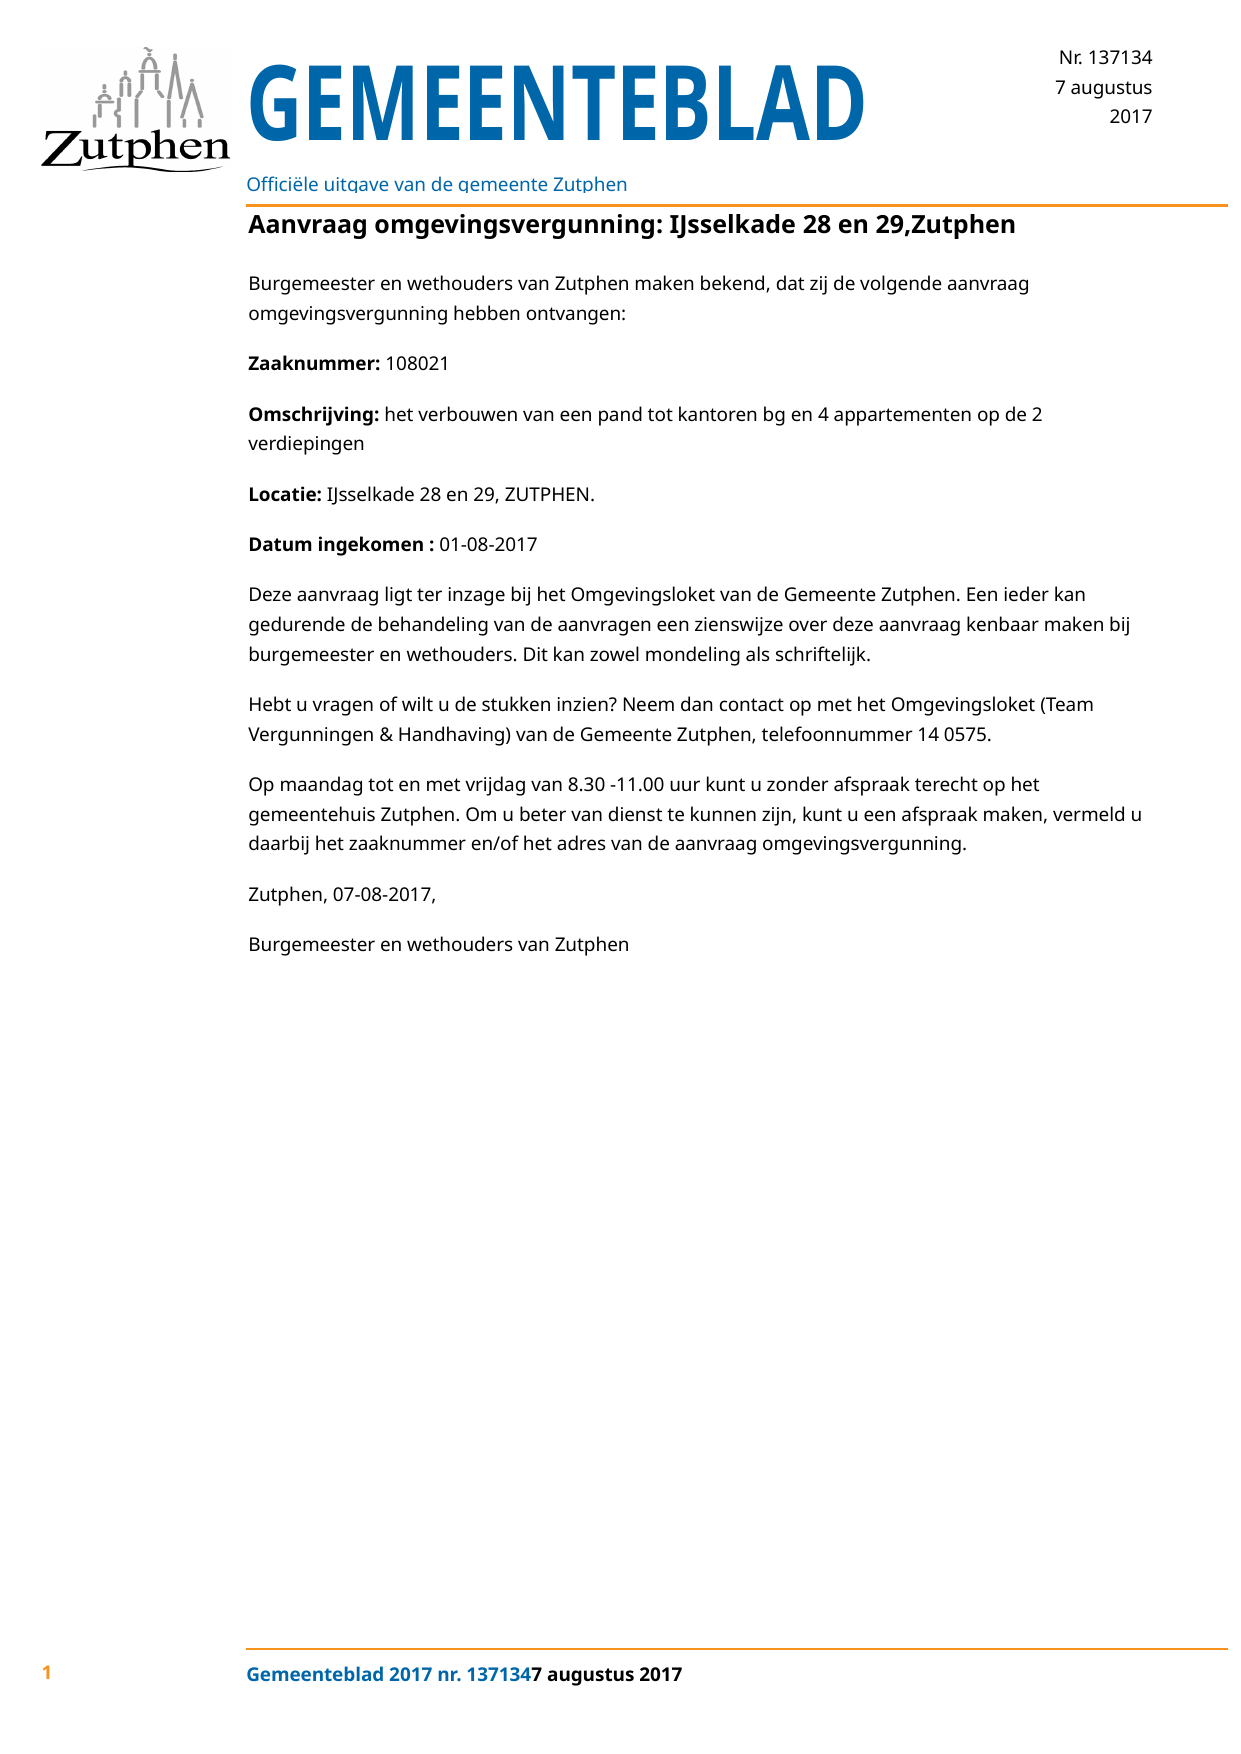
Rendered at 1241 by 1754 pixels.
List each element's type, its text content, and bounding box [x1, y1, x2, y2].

text Aanvraag omgevingsvergunning: IJsselkade 28 en 29,Zutphen [248, 207, 1152, 241]
text Burgemeester en wethouders van Zutphen [248, 931, 1152, 957]
picture [41, 47, 231, 172]
text Deze aanvraag ligt ter inzage bij het Omgevingsloket van de Gemeente Zutphen. Een ieder kan gedurende de behandeling van de aanvragen een zienswijze over deze aanvraag kenbaar maken bij burgemeester en wethouders. Dit kan zowel mondeling als schriftelijk. [248, 582, 1152, 666]
text Datum ingekomen : 01-08-2017 [248, 531, 1152, 557]
text Omschrijving: het verbouwen van een pand tot kantoren bg en 4 appartementen op de 2 verdiepingen [248, 401, 1152, 456]
text Locatie: IJsselkade 28 en 29, ZUTPHEN. [248, 481, 1152, 506]
text Zutphen, 07-08-2017, [248, 881, 1152, 906]
text Op maandag tot en met vrijdag van 8.30 -11.00 uur kunt u zonder afspraak terecht op het gemeentehuis Zutphen. Om u beter van dienst te kunnen zijn, kunt u een afspraak maken, vermeld u daarbij het zaaknummer en/of het adres van de aanvraag omgevingsvergunning. [248, 771, 1152, 856]
text Hebt u vragen of wilt u de stukken inzien? Neem dan contact op met het Omgevingsloket (Team Vergunningen & Handhaving) van de Gemeente Zutphen, telefoonnummer 14 0575. [248, 691, 1152, 746]
text Zaaknummer: 108021 [248, 350, 1152, 376]
text Burgemeester en wethouders van Zutphen maken bekend, dat zij de volgende aanvraag omgevingsvergunning hebben ontvangen: [248, 270, 1152, 326]
